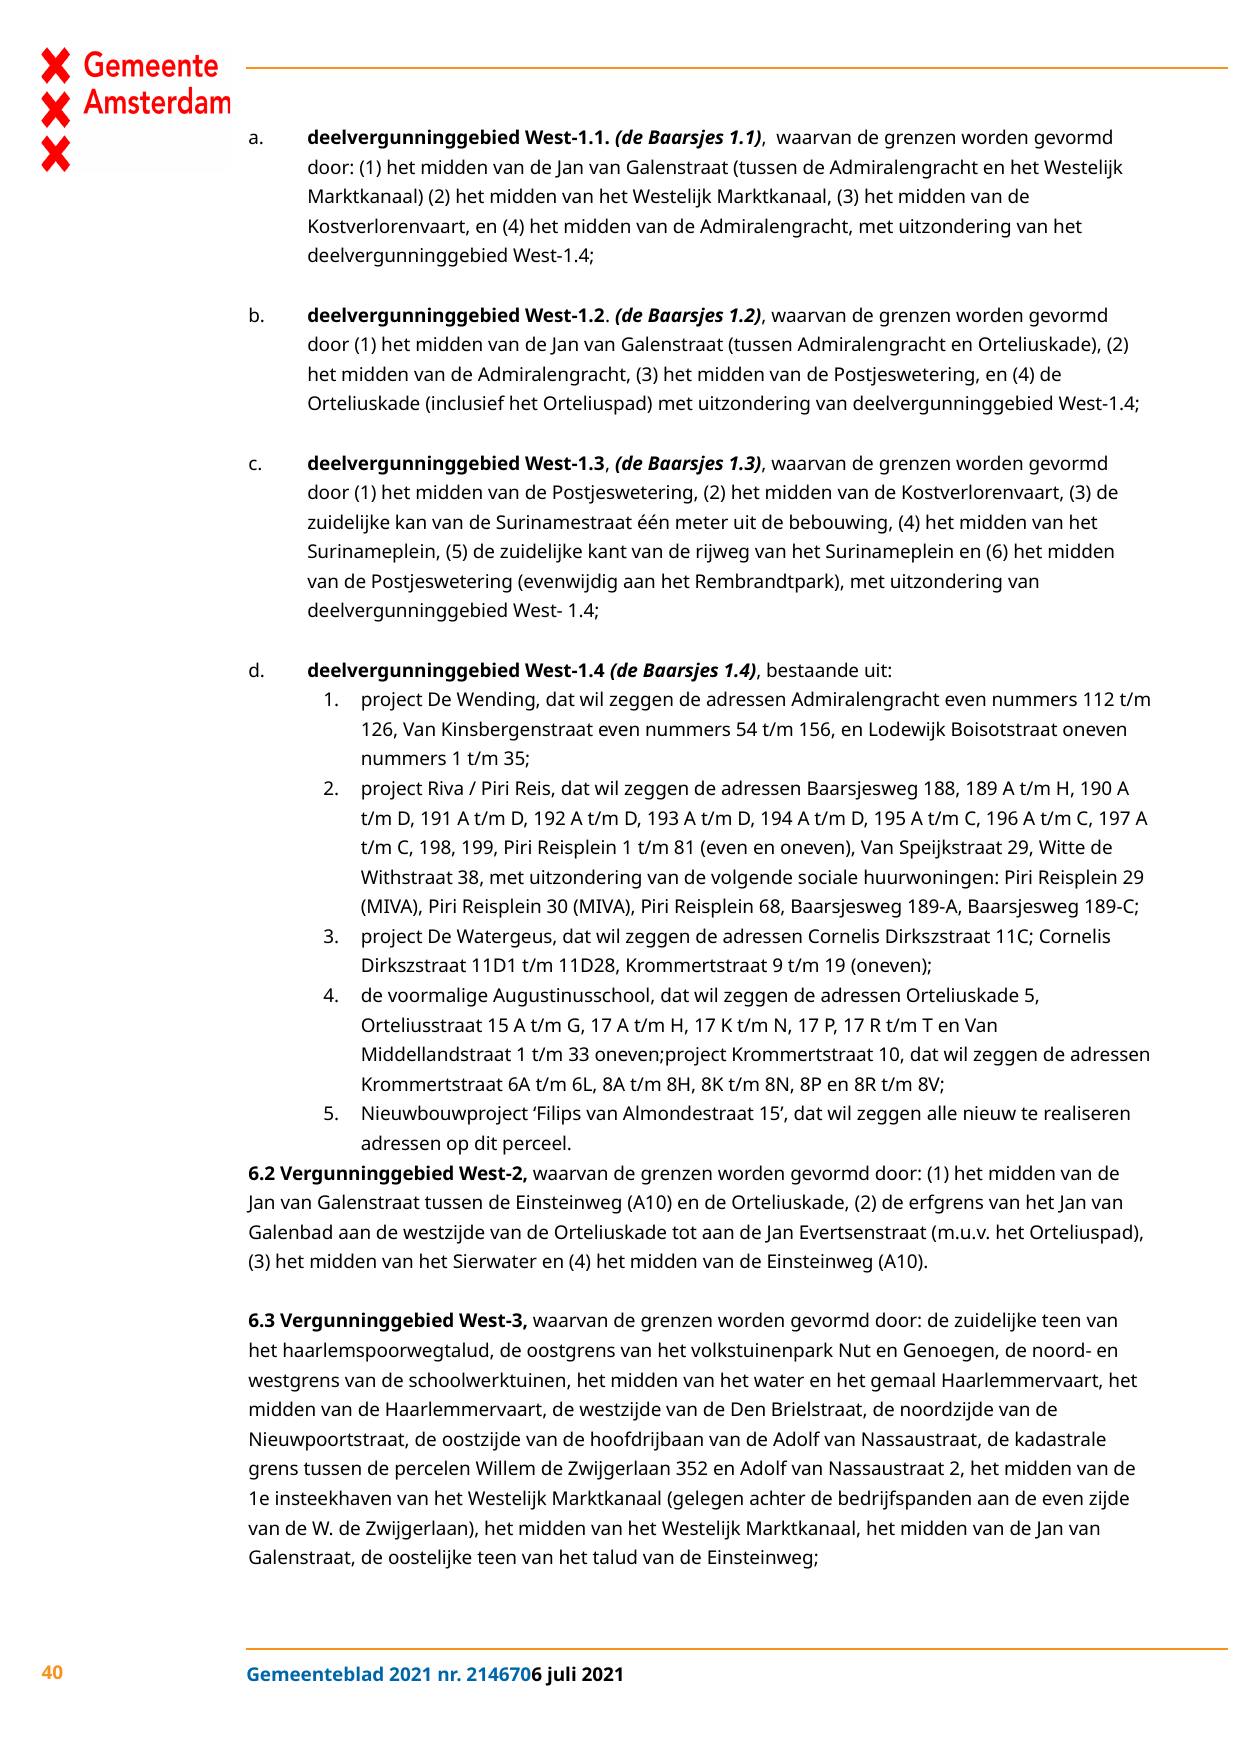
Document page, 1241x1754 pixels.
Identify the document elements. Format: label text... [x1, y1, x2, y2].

list de voormalige Augustinusschool, dat wil zeggen de adressen Orteliuskade 5, Orteliusstraat 15 A t/m G, 17 A t/m H, 17 K t/m N, 17 P, 17 R t/m T en Van Middellandstraat 1 t/m 33 oneven;project Krommertstraat 10, dat wil zeggen de adressen Krommertstraat 6A t/m 6L, 8A t/m 8H, 8K t/m 8N, 8P en 8R t/m 8V; [323, 982, 1152, 1097]
list deelvergunninggebied West-1.2. (de Baarsjes 1.2), waarvan de grenzen worden gevormd door (1) het midden van de Jan van Galenstraat (tussen Admiralengracht en Orteliuskade), (2) het midden van de Admiralengracht, (3) het midden van de Postjeswetering, en (4) de Orteliuskade (inclusief het Orteliuspad) met uitzondering van deelvergunninggebied West-1.4; [248, 302, 1152, 416]
text 6.2 Vergunninggebied West-2, waarvan de grenzen worden gevormd door: (1) het midden van de Jan van Galenstraat tussen de Einsteinweg (A10) en de Orteliuskade, (2) de erfgrens van het Jan van Galenbad aan de westzijde van de Orteliuskade tot aan de Jan Evertsenstraat (m.u.v. het Orteliuspad), (3) het midden van het Sierwater en (4) het midden van de Einsteinweg (A10). [248, 1160, 1152, 1274]
picture [41, 47, 231, 172]
list Nieuwbouwproject ‘Filips van Almondestraat 15’, dat wil zeggen alle nieuw te realiseren adressen op dit perceel. [323, 1101, 1152, 1156]
list deelvergunninggebied West-1.4 (de Baarsjes 1.4), bestaande uit: [248, 657, 1152, 683]
list project Riva / Piri Reis, dat wil zeggen de adressen Baarsjesweg 188, 189 A t/m H, 190 A t/m D, 191 A t/m D, 192 A t/m D, 193 A t/m D, 194 A t/m D, 195 A t/m C, 196 A t/m C, 197 A t/m C, 198, 199, Piri Reisplein 1 t/m 81 (even en oneven), Van Speijkstraat 29, Witte de Withstraat 38, met uitzondering van de volgende sociale huurwoningen: Piri Reisplein 29 (MIVA), Piri Reisplein 30 (MIVA), Piri Reisplein 68, Baarsjesweg 189-A, Baarsjesweg 189-C; [323, 775, 1152, 919]
list deelvergunninggebied West-1.1. (de Baarsjes 1.1), waarvan de grenzen worden gevormd door: (1) het midden van de Jan van Galenstraat (tussen de Admiralengracht en het Westelijk Marktkanaal) (2) het midden van het Westelijk Marktkanaal, (3) het midden van de Kostverlorenvaart, en (4) het midden van de Admiralengracht, met uitzondering van het deelvergunninggebied West-1.4; [248, 124, 1152, 268]
list deelvergunninggebied West-1.3, (de Baarsjes 1.3), waarvan de grenzen worden gevormd door (1) het midden van de Postjeswetering, (2) het midden van de Kostverlorenvaart, (3) de zuidelijke kan van de Surinamestraat één meter uit de bebouwing, (4) het midden van het Surinameplein, (5) de zuidelijke kant van de rijweg van het Surinameplein en (6) het midden van de Postjeswetering (evenwijdig aan het Rembrandtpark), met uitzondering van deelvergunninggebied West- 1.4; [248, 450, 1152, 623]
text 6.3 Vergunninggebied West-3, waarvan de grenzen worden gevormd door: de zuidelijke teen van het haarlemspoorwegtalud, de oostgrens van het volkstuinenpark Nut en Genoegen, de noord- en westgrens van de schoolwerktuinen, het midden van het water en het gemaal Haarlemmervaart, het midden van de Haarlemmervaart, de westzijde van de Den Brielstraat, de noordzijde van de Nieuwpoortstraat, de oostzijde van de hoofdrijbaan van de Adolf van Nassaustraat, de kadastrale grens tussen de percelen Willem de Zwijgerlaan 352 en Adolf van Nassaustraat 2, het midden van de 1e insteekhaven van het Westelijk Marktkanaal (gelegen achter de bedrijfspanden aan de even zijde van de W. de Zwijgerlaan), het midden van het Westelijk Marktkanaal, het midden van de Jan van Galenstraat, de oostelijke teen van het talud van de Einsteinweg; [248, 1308, 1152, 1570]
list project De Wending, dat wil zeggen de adressen Admiralengracht even nummers 112 t/m 126, Van Kinsbergenstraat even nummers 54 t/m 156, en Lodewijk Boisotstraat oneven nummers 1 t/m 35; [323, 686, 1152, 771]
list project De Watergeus, dat wil zeggen de adressen Cornelis Dirkszstraat 11C; Cornelis Dirkszstraat 11D1 t/m 11D28, Krommertstraat 9 t/m 19 (oneven); [323, 923, 1152, 978]
